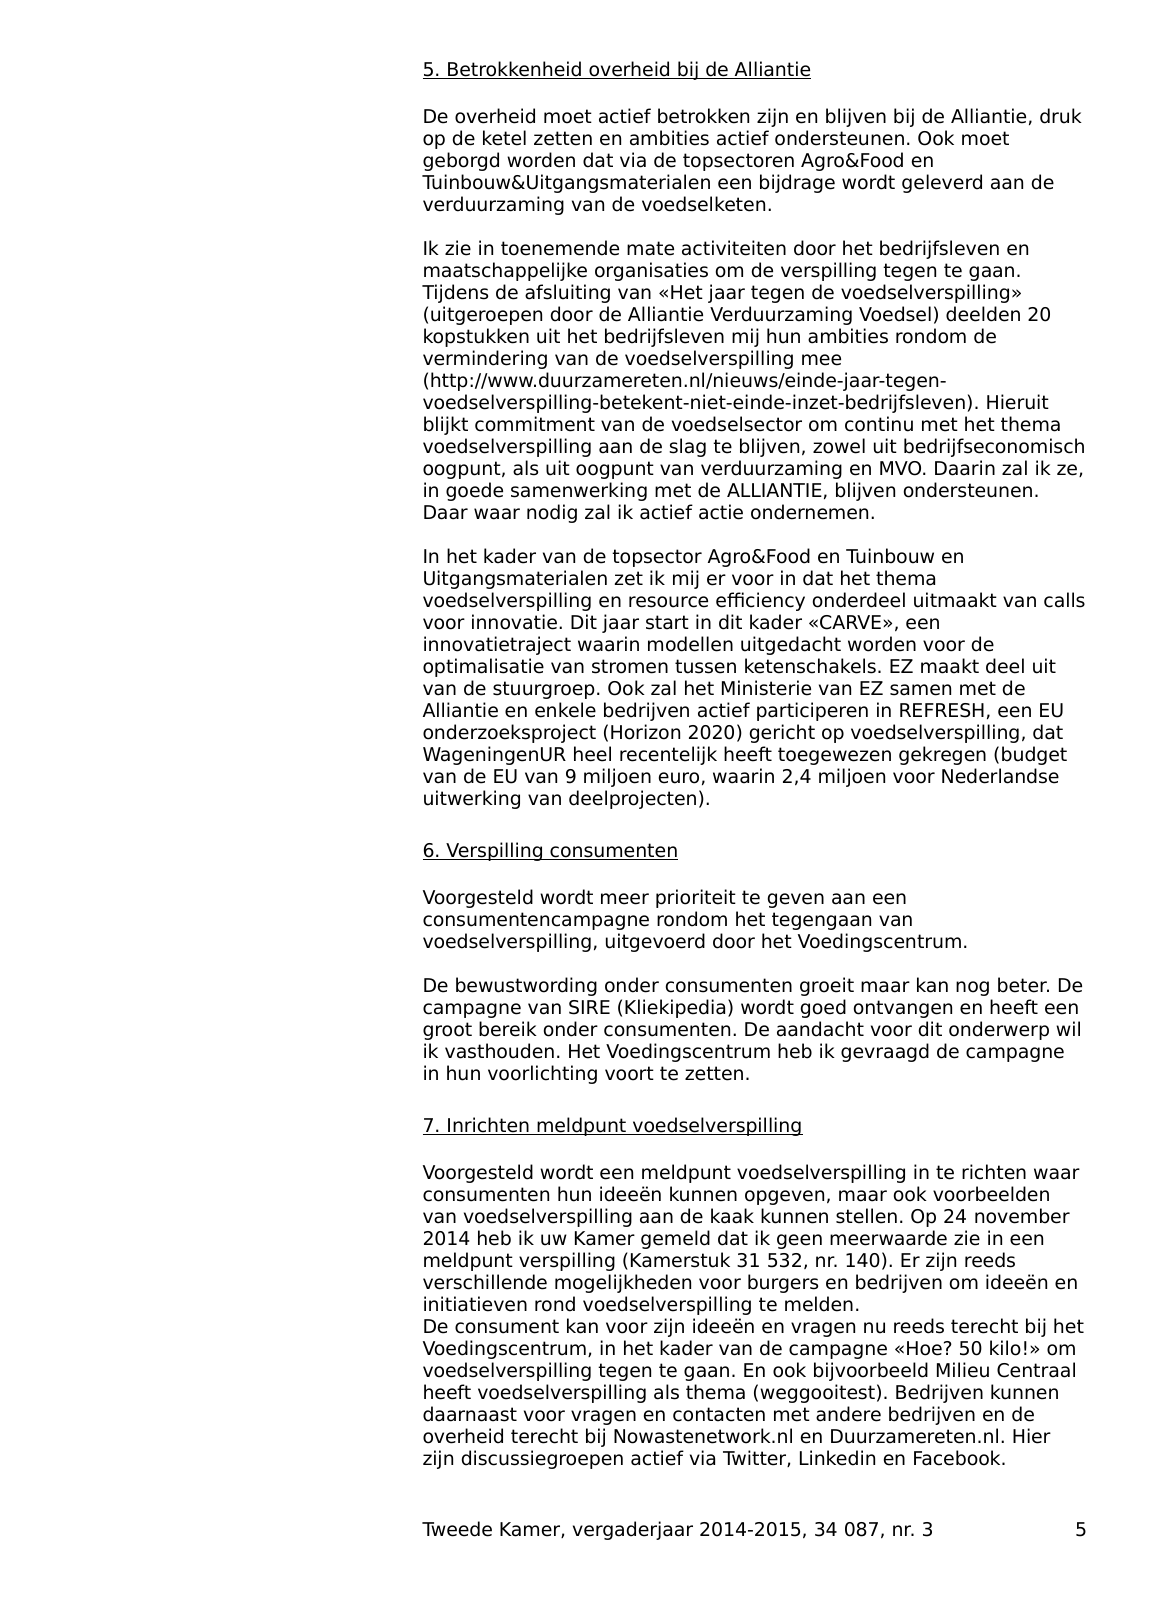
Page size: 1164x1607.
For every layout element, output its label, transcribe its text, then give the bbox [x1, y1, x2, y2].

text Ik zie in toenemende mate activiteiten door het bedrijfsleven en maatschappelijke organisaties om de verspilling tegen te gaan. Tijdens de afsluiting van «Het jaar tegen de voedselverspilling» (uitgeroepen door de Alliantie Verduurzaming Voedsel) deelden 20 kopstukken uit het bedrijfsleven mij hun ambities rondom de vermindering van de voedselverspilling mee (http://www.duurzamereten.nl/nieuws/einde-jaar-tegen-voedselverspilling-betekent-niet-einde-inzet-bedrijfsleven). Hieruit blijkt commitment van de voedselsector om continu met het thema voedselverspilling aan de slag te blijven, zowel uit bedrijfseconomisch oogpunt, als uit oogpunt van verduurzaming en MVO. Daarin zal ik ze, in goede samenwerking met de ALLIANTIE, blijven ondersteunen. Daar waar nodig zal ik actief actie ondernemen. [422, 238, 1087, 524]
text In het kader van de topsector Agro&Food en Tuinbouw en Uitgangsmaterialen zet ik mij er voor in dat het thema voedselverspilling en resource efficiency onderdeel uitmaakt van calls voor innovatie. Dit jaar start in dit kader «CARVE», een innovatietraject waarin modellen uitgedacht worden voor de optimalisatie van stromen tussen ketenschakels. EZ maakt deel uit van de stuurgroep. Ook zal het Ministerie van EZ samen met de Alliantie en enkele bedrijven actief participeren in REFRESH, een EU onderzoeksproject (Horizon 2020) gericht op voedselverspilling, dat WageningenUR heel recentelijk heeft toegewezen gekregen (budget van de EU van 9 miljoen euro, waarin 2,4 miljoen voor Nederlandse uitwerking van deelprojecten). [422, 546, 1087, 810]
text De bewustwording onder consumenten groeit maar kan nog beter. De campagne van SIRE (Kliekipedia) wordt goed ontvangen en heeft een groot bereik onder consumenten. De aandacht voor dit onderwerp wil ik vasthouden. Het Voedingscentrum heb ik gevraagd de campagne in hun voorlichting voort te zetten. [422, 975, 1087, 1085]
text De overheid moet actief betrokken zijn en blijven bij de Alliantie, druk op de ketel zetten en ambities actief ondersteunen. Ook moet geborgd worden dat via de topsectoren Agro&Food en Tuinbouw&Uitgangsmaterialen een bijdrage wordt geleverd aan de verduurzaming van de voedselketen. [422, 106, 1087, 216]
subtitle 5. Betrokkenheid overheid bij de Alliantie [422, 59, 1087, 81]
subtitle 6. Verspilling consumenten [422, 840, 1087, 862]
text De consument kan voor zijn ideeën en vragen nu reeds terecht bij het Voedingscentrum, in het kader van de campagne «Hoe? 50 kilo!» om voedselverspilling tegen te gaan. En ook bijvoorbeeld Milieu Centraal heeft voedselverspilling als thema (weggooitest). Bedrijven kunnen daarnaast voor vragen en contacten met andere bedrijven en de overheid terecht bij Nowastenetwork.nl en Duurzamereten.nl. Hier zijn discussiegroepen actief via Twitter, Linkedin en Facebook. [422, 1316, 1087, 1469]
text Voorgesteld wordt meer prioriteit te geven aan een consumentencampagne rondom het tegengaan van voedselverspilling, uitgevoerd door het Voedingscentrum. [422, 887, 1087, 953]
subtitle 7. Inrichten meldpunt voedselverspilling [422, 1115, 1087, 1137]
text Voorgesteld wordt een meldpunt voedselverspilling in te richten waar consumenten hun ideeën kunnen opgeven, maar ook voorbeelden van voedselverspilling aan de kaak kunnen stellen. Op 24 november 2014 heb ik uw Kamer gemeld dat ik geen meerwaarde zie in een meldpunt verspilling (Kamerstuk 31 532, nr. 140). Er zijn reeds verschillende mogelijkheden voor burgers en bedrijven om ideeën en initiatieven rond voedselverspilling te melden. [422, 1162, 1087, 1316]
